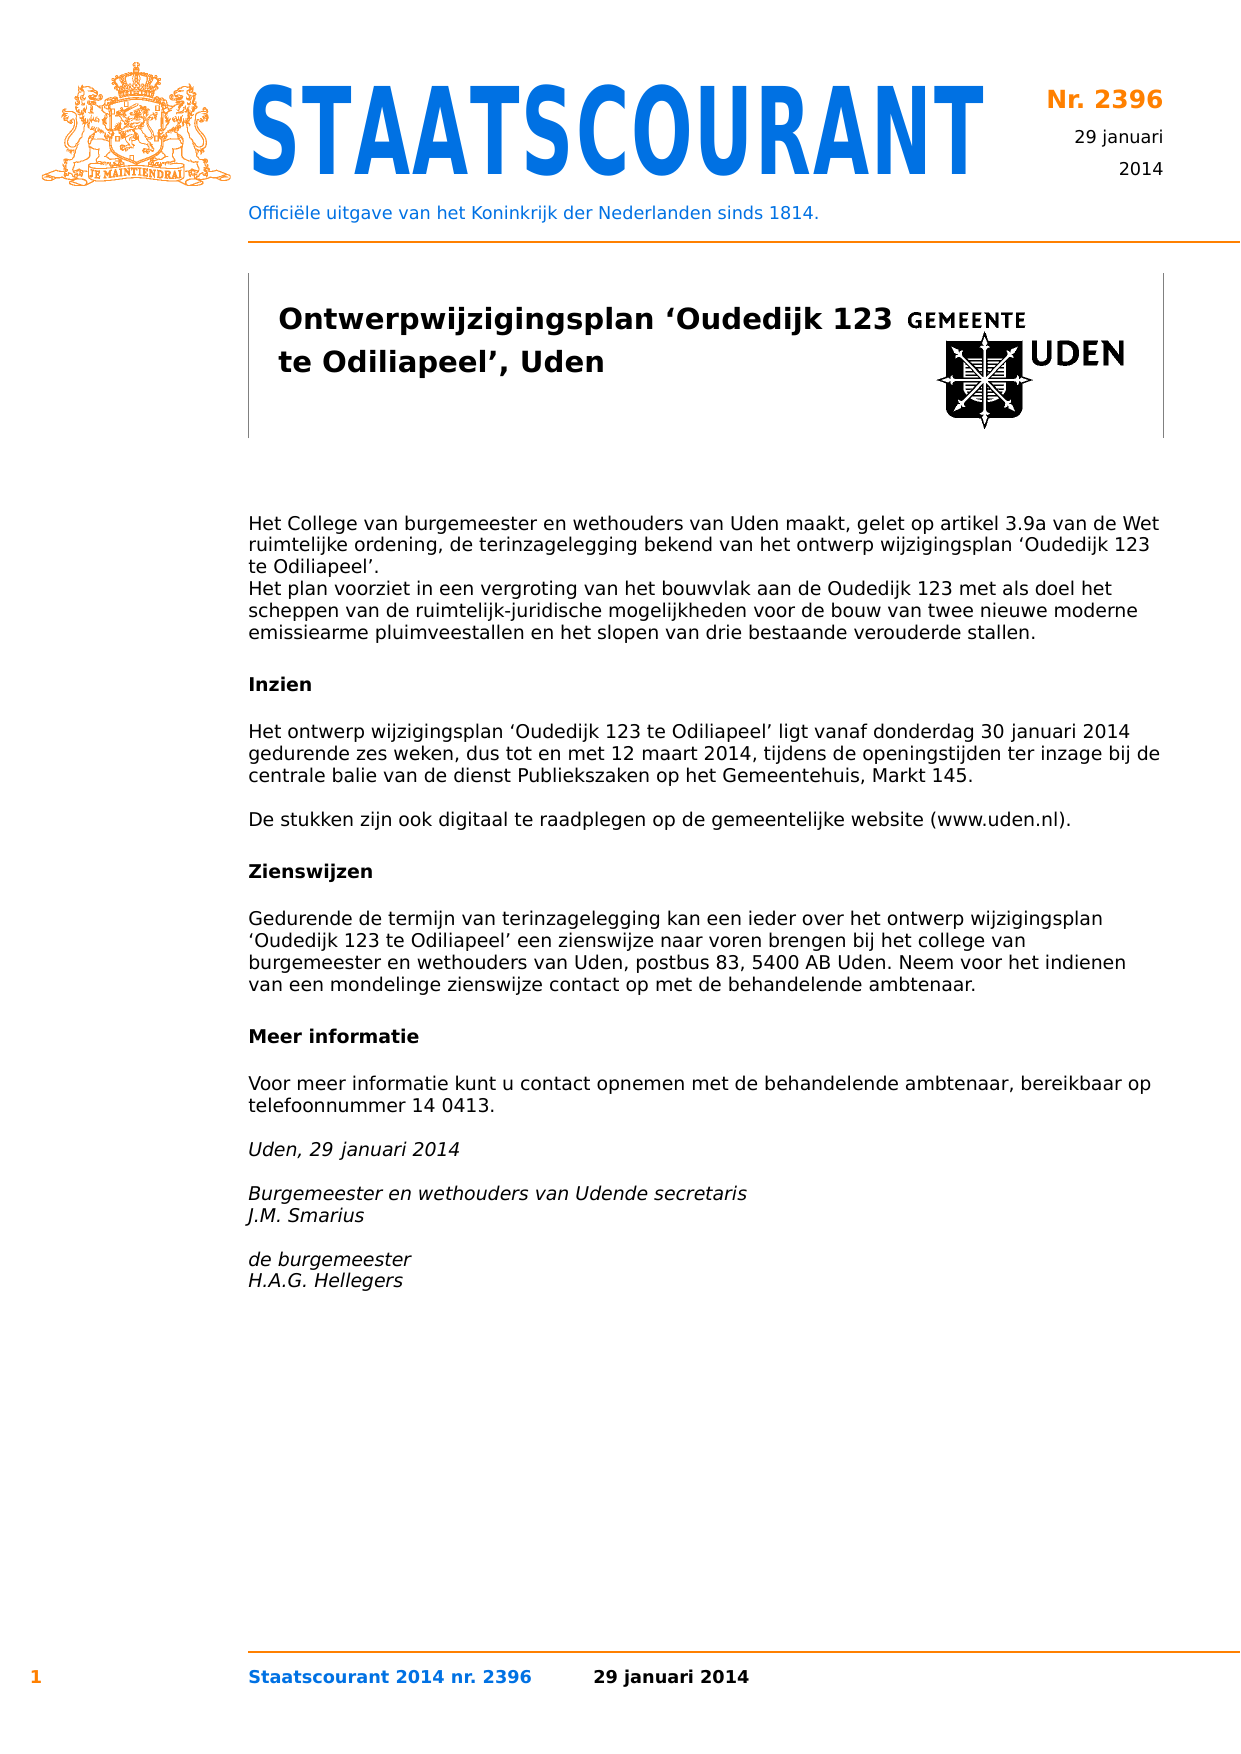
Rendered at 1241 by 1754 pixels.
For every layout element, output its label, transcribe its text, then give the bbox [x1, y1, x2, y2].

subtitle Zienswijzen [248, 861, 1163, 883]
text de burgemeester H.A.G. Hellegers [248, 1248, 1163, 1292]
picture [41, 62, 231, 186]
subtitle Inzien [248, 674, 1163, 696]
table_cell 2014 [998, 153, 1240, 203]
text Het College van burgemeester en wethouders van Uden maakt, gelet op artikel 3.9a van de Wet ruimtelijke ordening, de terinzagelegging bekend van het ontwerp wijzigingsplan ‘Oudedijk 123 te Odiliapeel’. [248, 512, 1163, 578]
text Het ontwerp wijzigingsplan ‘Oudedijk 123 te Odiliapeel’ ligt vanaf donderdag 30 januari 2014 gedurende zes weken, dus tot en met 12 maart 2014, tijdens de openingstijden ter inzage bij de centrale balie van de dienst Publiekszaken op het Gemeentehuis, Markt 145. [248, 721, 1163, 787]
table_header Nr. 2396 [998, 62, 1240, 121]
table_cell 29 januari [998, 121, 1240, 153]
text Gedurende de termijn van terinzagelegging kan een ieder over het ontwerp wijzigingsplan ‘Oudedijk 123 te Odiliapeel’ een zienswijze naar voren brengen bij het college van burgemeester en wethouders van Uden, postbus 83, 5400 AB Uden. Neem voor het indienen van een mondelinge zienswijze contact op met de behandelende ambtenaar. [248, 908, 1163, 996]
text Uden, 29 januari 2014 [248, 1139, 1163, 1161]
table_header STAATSCOURANT [248, 62, 998, 203]
text De stukken zijn ook digitaal te raadplegen op de gemeentelijke website (www.uden.nl). [248, 809, 1163, 831]
text Het plan voorziet in een vergroting van het bouwvlak aan de Oudedijk 123 met als doel het scheppen van de ruimtelijk-juridische mogelijkheden voor de bouw van twee nieuwe moderne emissiearme pluimveestallen en het slopen van drie bestaande verouderde stallen. [248, 578, 1163, 644]
subtitle Meer informatie [248, 1026, 1163, 1048]
text Burgemeester en wethouders van Udende secretaris J.M. Smarius [248, 1183, 1163, 1227]
table_cell Officiële uitgave van het Koninkrijk der Nederlanden sinds 1814. [248, 203, 1240, 241]
text Voor meer informatie kunt u contact opnemen met de behandelende ambtenaar, bereikbaar op telefoonnummer 14 0413. [248, 1073, 1163, 1117]
subtitle Ontwerpwijzigingsplan ‘Oudedijk 123 te Odiliapeel’, Uden [249, 273, 1163, 438]
table_header [25, 62, 248, 241]
picture [897, 302, 1134, 439]
